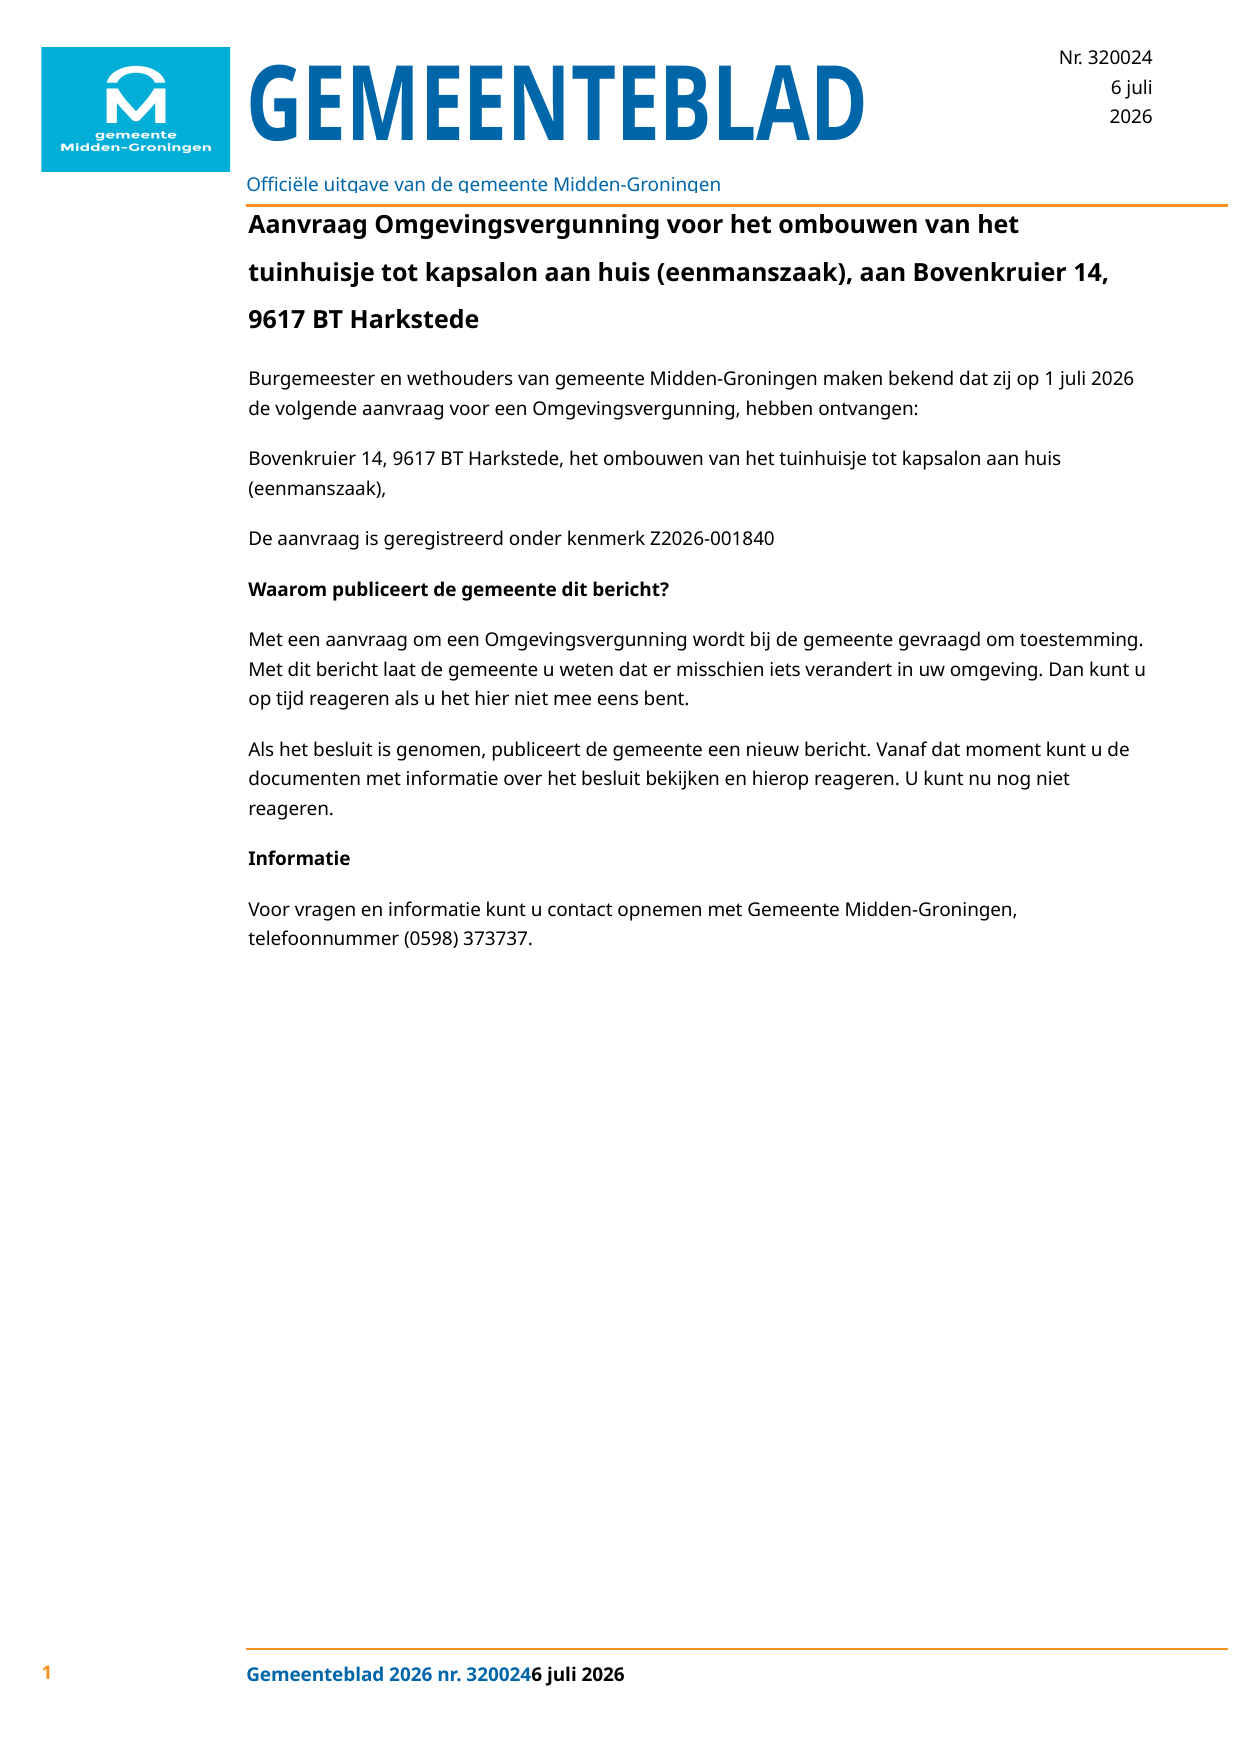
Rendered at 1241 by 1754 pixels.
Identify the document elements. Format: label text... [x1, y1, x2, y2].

text Als het besluit is genomen, publiceert de gemeente een nieuw bericht. Vanaf dat moment kunt u de documenten met informatie over het besluit bekijken en hierop reageren. U kunt nu nog niet reageren. [248, 736, 1152, 821]
text Bovenkruier 14, 9617 BT Harkstede, het ombouwen van het tuinhuisje tot kapsalon aan huis (eenmanszaak), [248, 446, 1152, 501]
text Voor vragen en informatie kunt u contact opnemen met Gemeente Midden-Groningen, telefoonnummer (0598) 373737. [248, 896, 1152, 951]
text Informatie [248, 846, 1152, 871]
text De aanvraag is geregistreerd onder kenmerk Z2026-001840 [248, 526, 1152, 551]
picture [184, 146, 190, 153]
text Burgemeester en wethouders van gemeente Midden-Groningen maken bekend dat zij op 1 juli 2026 de volgende aanvraag voor een Omgevingsvergunning, hebben ontvangen: [248, 366, 1152, 421]
picture [108, 66, 164, 82]
text Aanvraag Omgevingsvergunning voor het ombouwen van het tuinhuisje tot kapsalon aan huis (eenmanszaak), aan Bovenkruier 14, 9617 BT Harkstede [248, 207, 1152, 336]
text Waarom publiceert de gemeente dit bericht? [248, 576, 1152, 602]
text Met een aanvraag om een Omgevingsvergunning wordt bij de gemeente gevraagd om toestemming. Met dit bericht laat de gemeente u weten dat er misschien iets verandert in uw omgeving. Dan kunt u op tijd reageren als u het hier niet mee eens bent. [248, 626, 1152, 711]
picture [107, 89, 165, 122]
